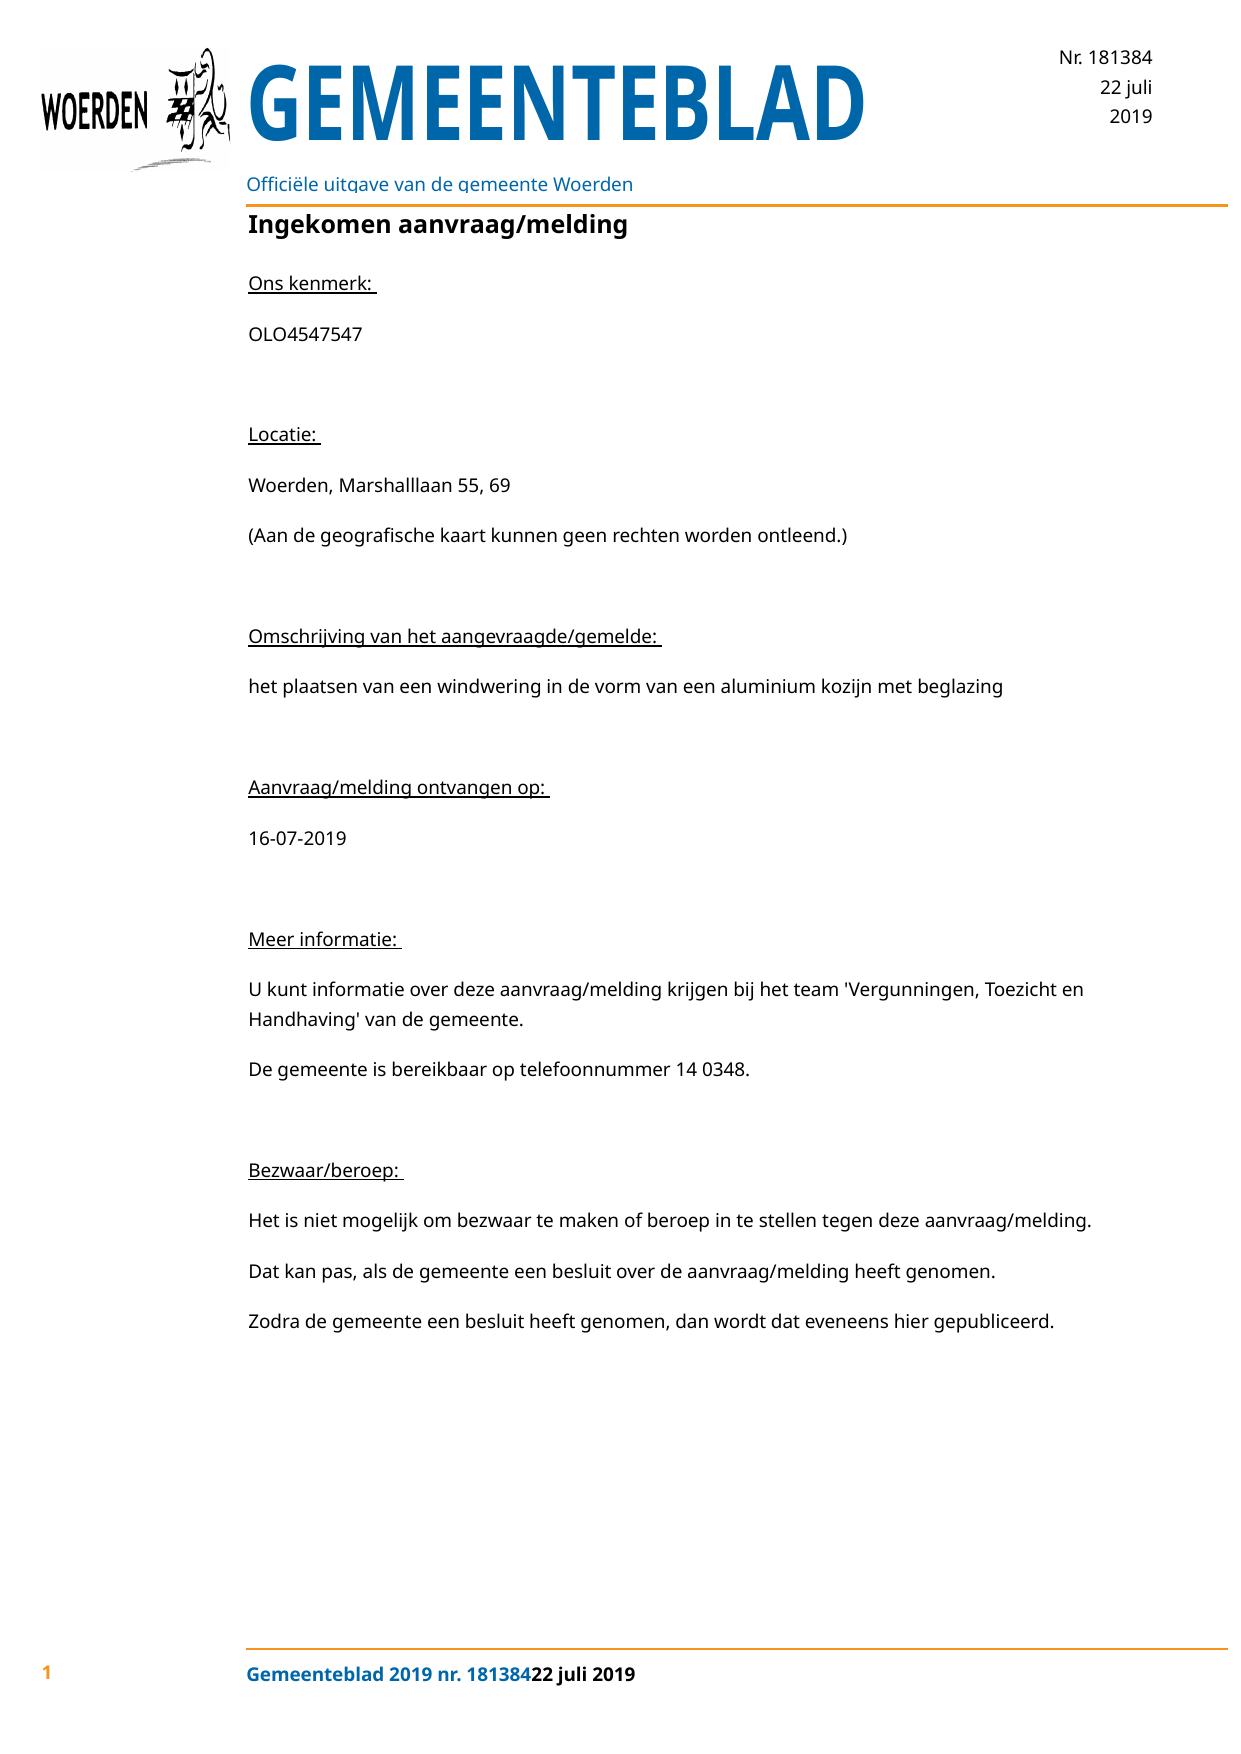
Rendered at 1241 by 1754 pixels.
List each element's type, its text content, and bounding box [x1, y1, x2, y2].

text Dat kan pas, als de gemeente een besluit over de aanvraag/melding heeft genomen. [248, 1258, 1152, 1283]
text OLO4547547 [248, 321, 1152, 346]
text Woerden, Marshalllaan 55, 69 [248, 472, 1152, 498]
text het plaatsen van een windwering in de vorm van een aluminium kozijn met beglazing [248, 674, 1152, 699]
text Ingekomen aanvraag/melding [248, 207, 1152, 241]
text Ons kenmerk: [248, 270, 1152, 296]
text Omschrijving van het aangevraagde/gemelde: [248, 623, 1152, 649]
text Bezwaar/beroep: [248, 1157, 1152, 1183]
text Meer informatie: [248, 926, 1152, 951]
text Aanvraag/melding ontvangen op: [248, 774, 1152, 800]
picture [41, 47, 231, 172]
text De gemeente is bereikbaar op telefoonnummer 14 0348. [248, 1056, 1152, 1082]
text Zodra de gemeente een besluit heeft genomen, dan wordt dat eveneens hier gepubliceerd. [248, 1308, 1152, 1334]
text 16-07-2019 [248, 825, 1152, 851]
text (Aan de geografische kaart kunnen geen rechten worden ontleend.) [248, 522, 1152, 548]
text Locatie: [248, 422, 1152, 447]
text Het is niet mogelijk om bezwaar te maken of beroep in te stellen tegen deze aanvraag/melding. [248, 1207, 1152, 1233]
text U kunt informatie over deze aanvraag/melding krijgen bij het team 'Vergunningen, Toezicht en Handhaving' van de gemeente. [248, 976, 1152, 1031]
